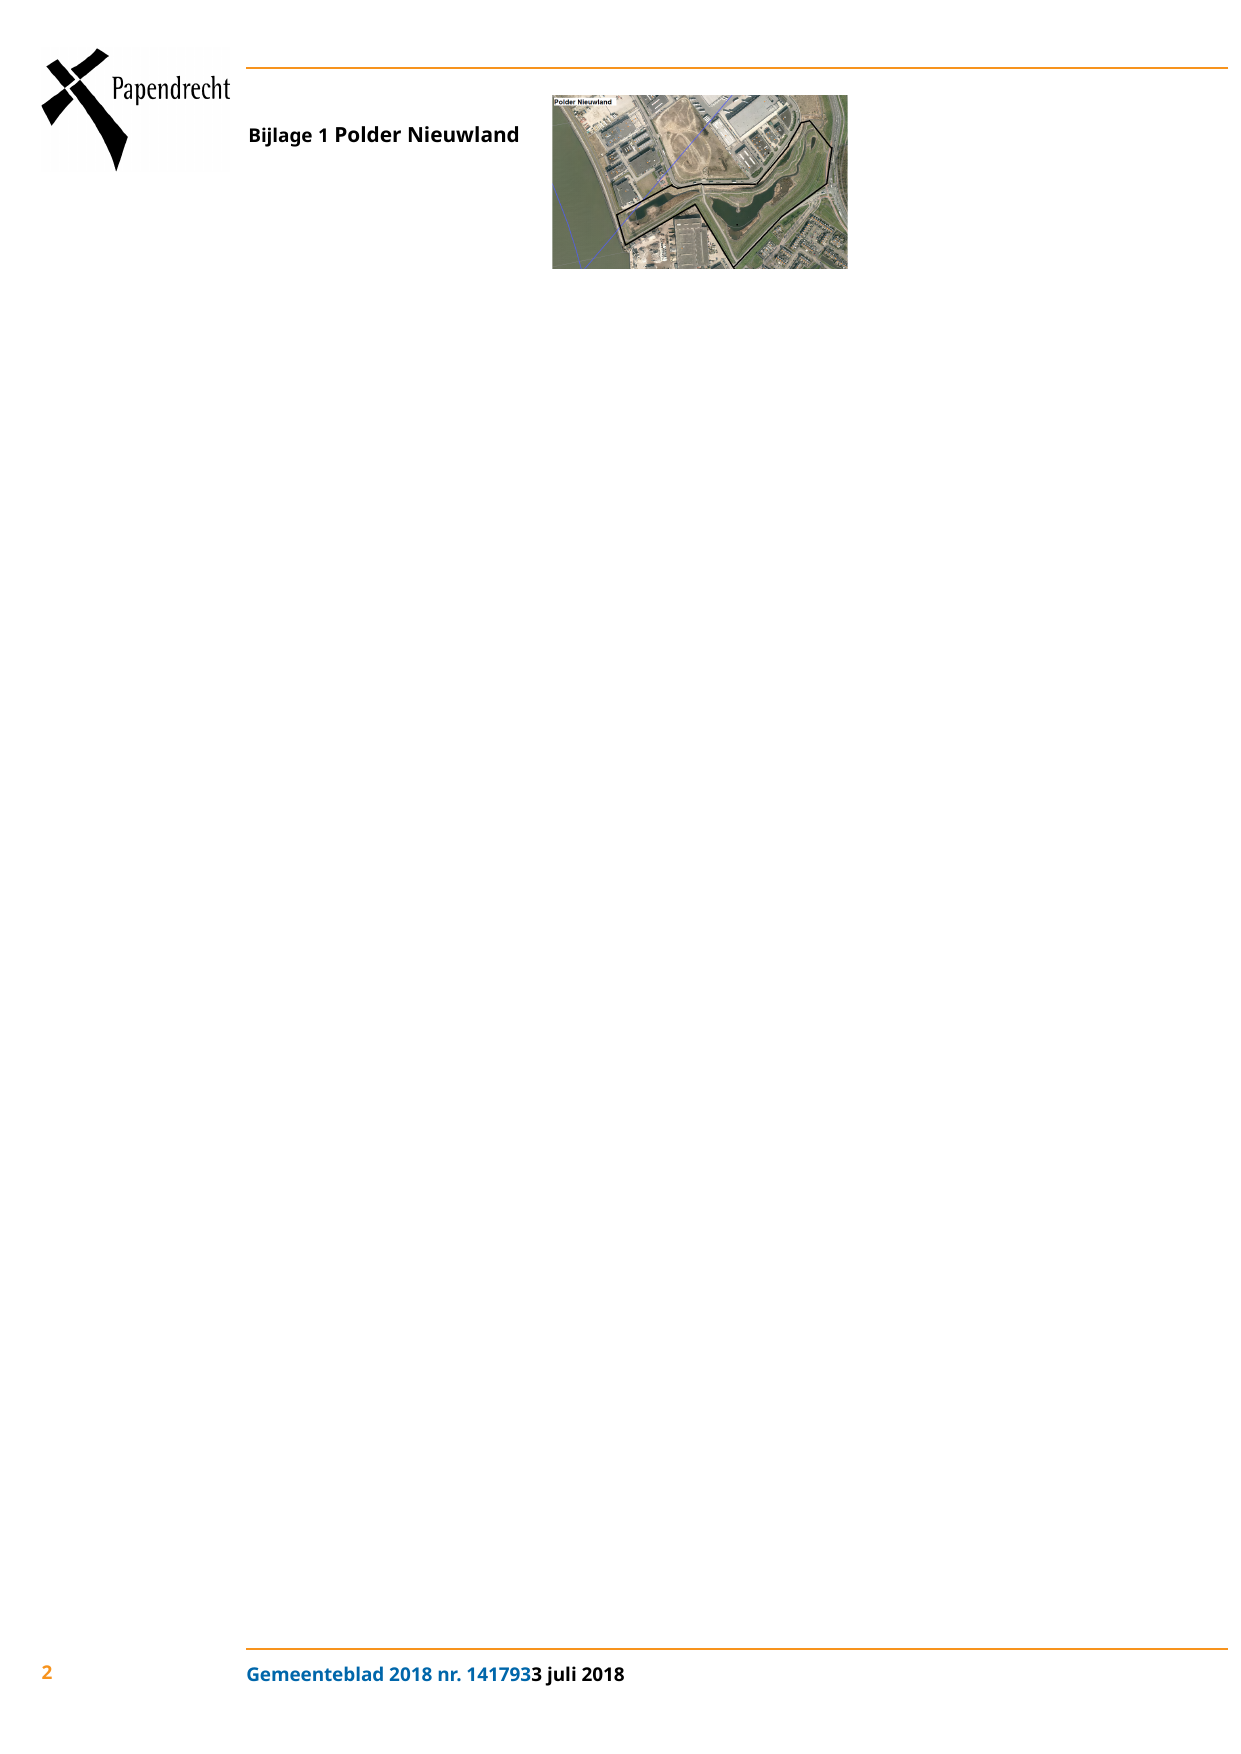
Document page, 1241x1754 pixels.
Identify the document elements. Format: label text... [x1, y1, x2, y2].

text [848, 121, 1152, 149]
picture [41, 47, 231, 172]
text Bijlage 1 Polder Nieuwland [248, 121, 552, 149]
picture [552, 95, 848, 269]
